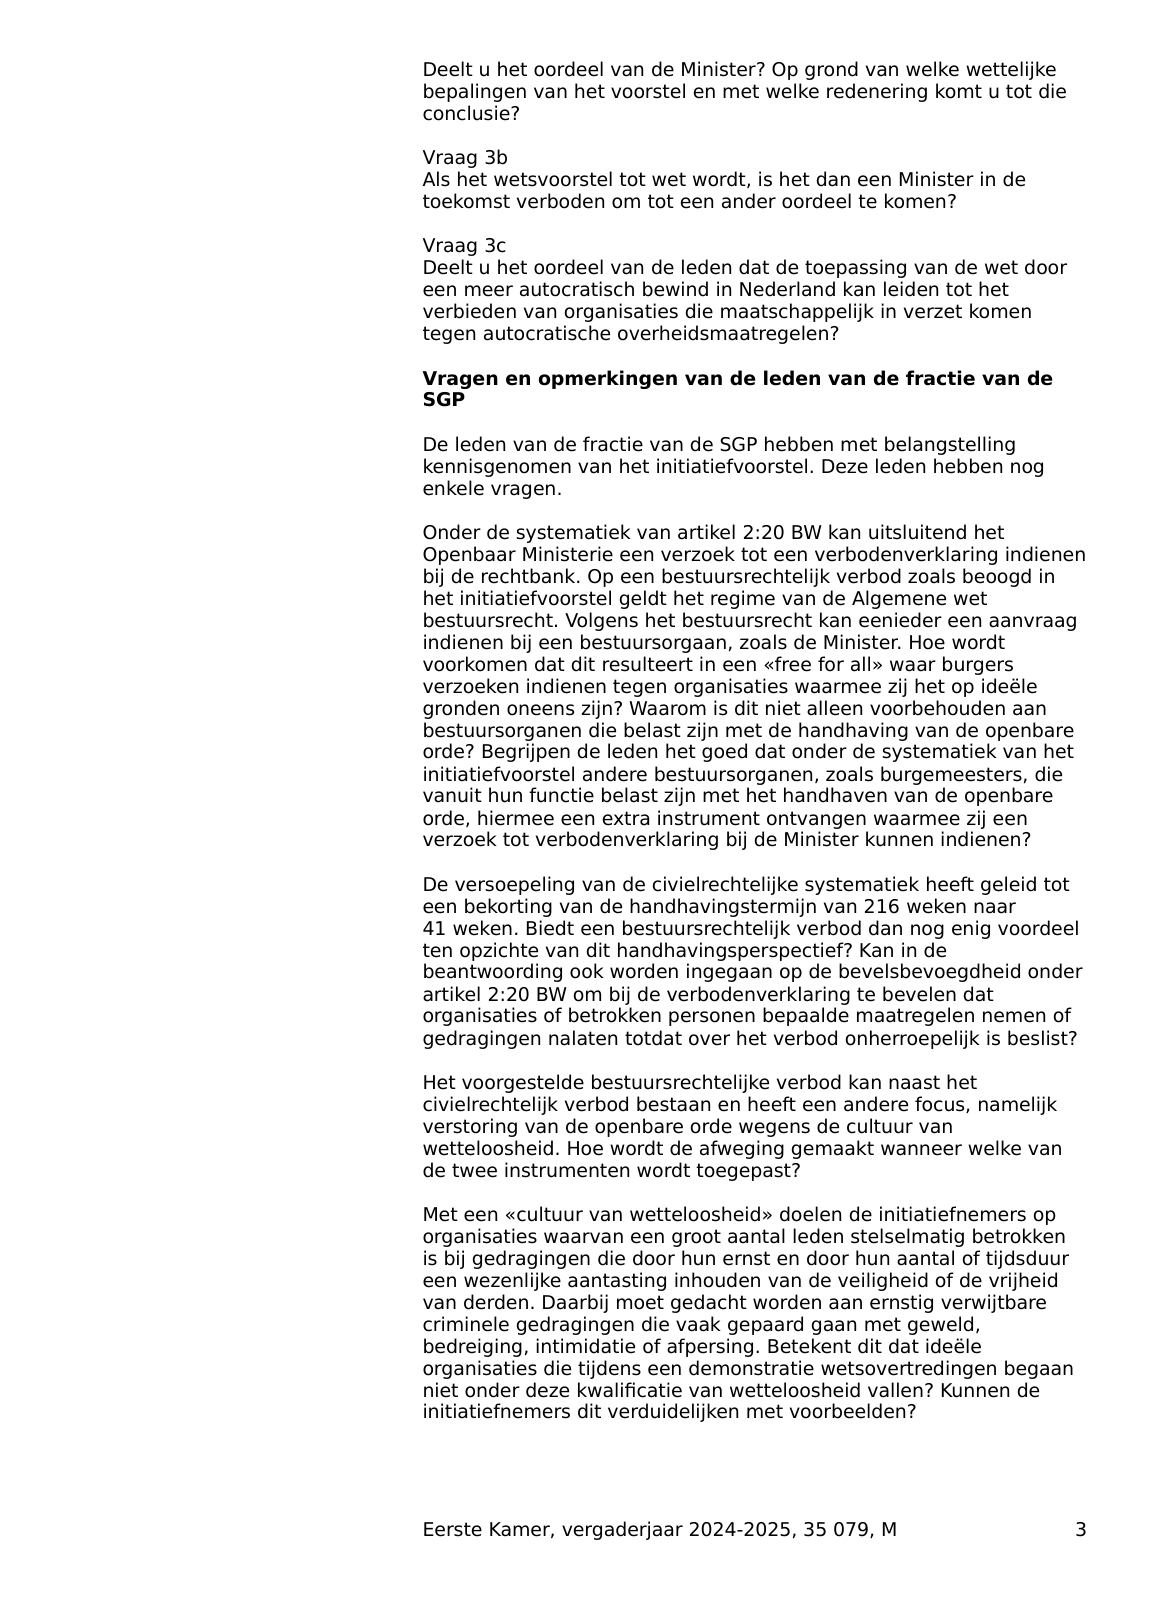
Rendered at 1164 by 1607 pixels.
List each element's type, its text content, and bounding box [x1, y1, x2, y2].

subtitle Vragen en opmerkingen van de leden van de fractie van de SGP [422, 367, 1087, 411]
text Het voorgestelde bestuursrechtelijke verbod kan naast het civielrechtelijk verbod bestaan en heeft een andere focus, namelijk verstoring van de openbare orde wegens de cultuur van wetteloosheid. Hoe wordt de afweging gemaakt wanneer welke van de twee instrumenten wordt toegepast? [422, 1072, 1087, 1181]
text Met een «cultuur van wetteloosheid» doelen de initiatiefnemers op organisaties waarvan een groot aantal leden stelselmatig betrokken is bij gedragingen die door hun ernst en door hun aantal of tijdsduur een wezenlijke aantasting inhouden van de veiligheid of de vrijheid van derden. Daarbij moet gedacht worden aan ernstig verwijtbare criminele gedragingen die vaak gepaard gaan met geweld, bedreiging, intimidatie of afpersing. Betekent dit dat ideële organisaties die tijdens een demonstratie wetsovertredingen begaan niet onder deze kwalificatie van wetteloosheid vallen? Kunnen de initiatiefnemers dit verduidelijken met voorbeelden? [422, 1204, 1087, 1423]
text De versoepeling van de civielrechtelijke systematiek heeft geleid tot een bekorting van de handhavingstermijn van 216 weken naar 41 weken. Biedt een bestuursrechtelijk verbod dan nog enig voordeel ten opzichte van dit handhavingsperspectief? Kan in de beantwoording ook worden ingegaan op de bevelsbevoegdheid onder artikel 2:20 BW om bij de verbodenverklaring te bevelen dat organisaties of betrokken personen bepaalde maatregelen nemen of gedragingen nalaten totdat over het verbod onherroepelijk is beslist? [422, 873, 1087, 1049]
text Onder de systematiek van artikel 2:20 BW kan uitsluitend het Openbaar Ministerie een verzoek tot een verbodenverklaring indienen bij de rechtbank. Op een bestuursrechtelijk verbod zoals beoogd in het initiatiefvoorstel geldt het regime van de Algemene wet bestuursrecht. Volgens het bestuursrecht kan eenieder een aanvraag indienen bij een bestuursorgaan, zoals de Minister. Hoe wordt voorkomen dat dit resulteert in een «free for all» waar burgers verzoeken indienen tegen organisaties waarmee zij het op ideële gronden oneens zijn? Waarom is dit niet alleen voorbehouden aan bestuursorganen die belast zijn met de handhaving van de openbare orde? Begrijpen de leden het goed dat onder de systematiek van het initiatiefvoorstel andere bestuursorganen, zoals burgemeesters, die vanuit hun functie belast zijn met het handhaven van de openbare orde, hiermee een extra instrument ontvangen waarmee zij een verzoek tot verbodenverklaring bij de Minister kunnen indienen? [422, 522, 1087, 851]
text De leden van de fractie van de SGP hebben met belangstelling kennisgenomen van het initiatiefvoorstel. Deze leden hebben nog enkele vragen. [422, 433, 1087, 499]
text Vraag 3b [422, 147, 1087, 169]
text Deelt u het oordeel van de Minister? Op grond van welke wettelijke bepalingen van het voorstel en met welke redenering komt u tot die conclusie? [422, 59, 1087, 125]
text Vraag 3c [422, 235, 1087, 257]
text Deelt u het oordeel van de leden dat de toepassing van de wet door een meer autocratisch bewind in Nederland kan leiden tot het verbieden van organisaties die maatschappelijk in verzet komen tegen autocratische overheidsmaatregelen? [422, 257, 1087, 345]
text Als het wetsvoorstel tot wet wordt, is het dan een Minister in de toekomst verboden om tot een ander oordeel te komen? [422, 169, 1087, 213]
